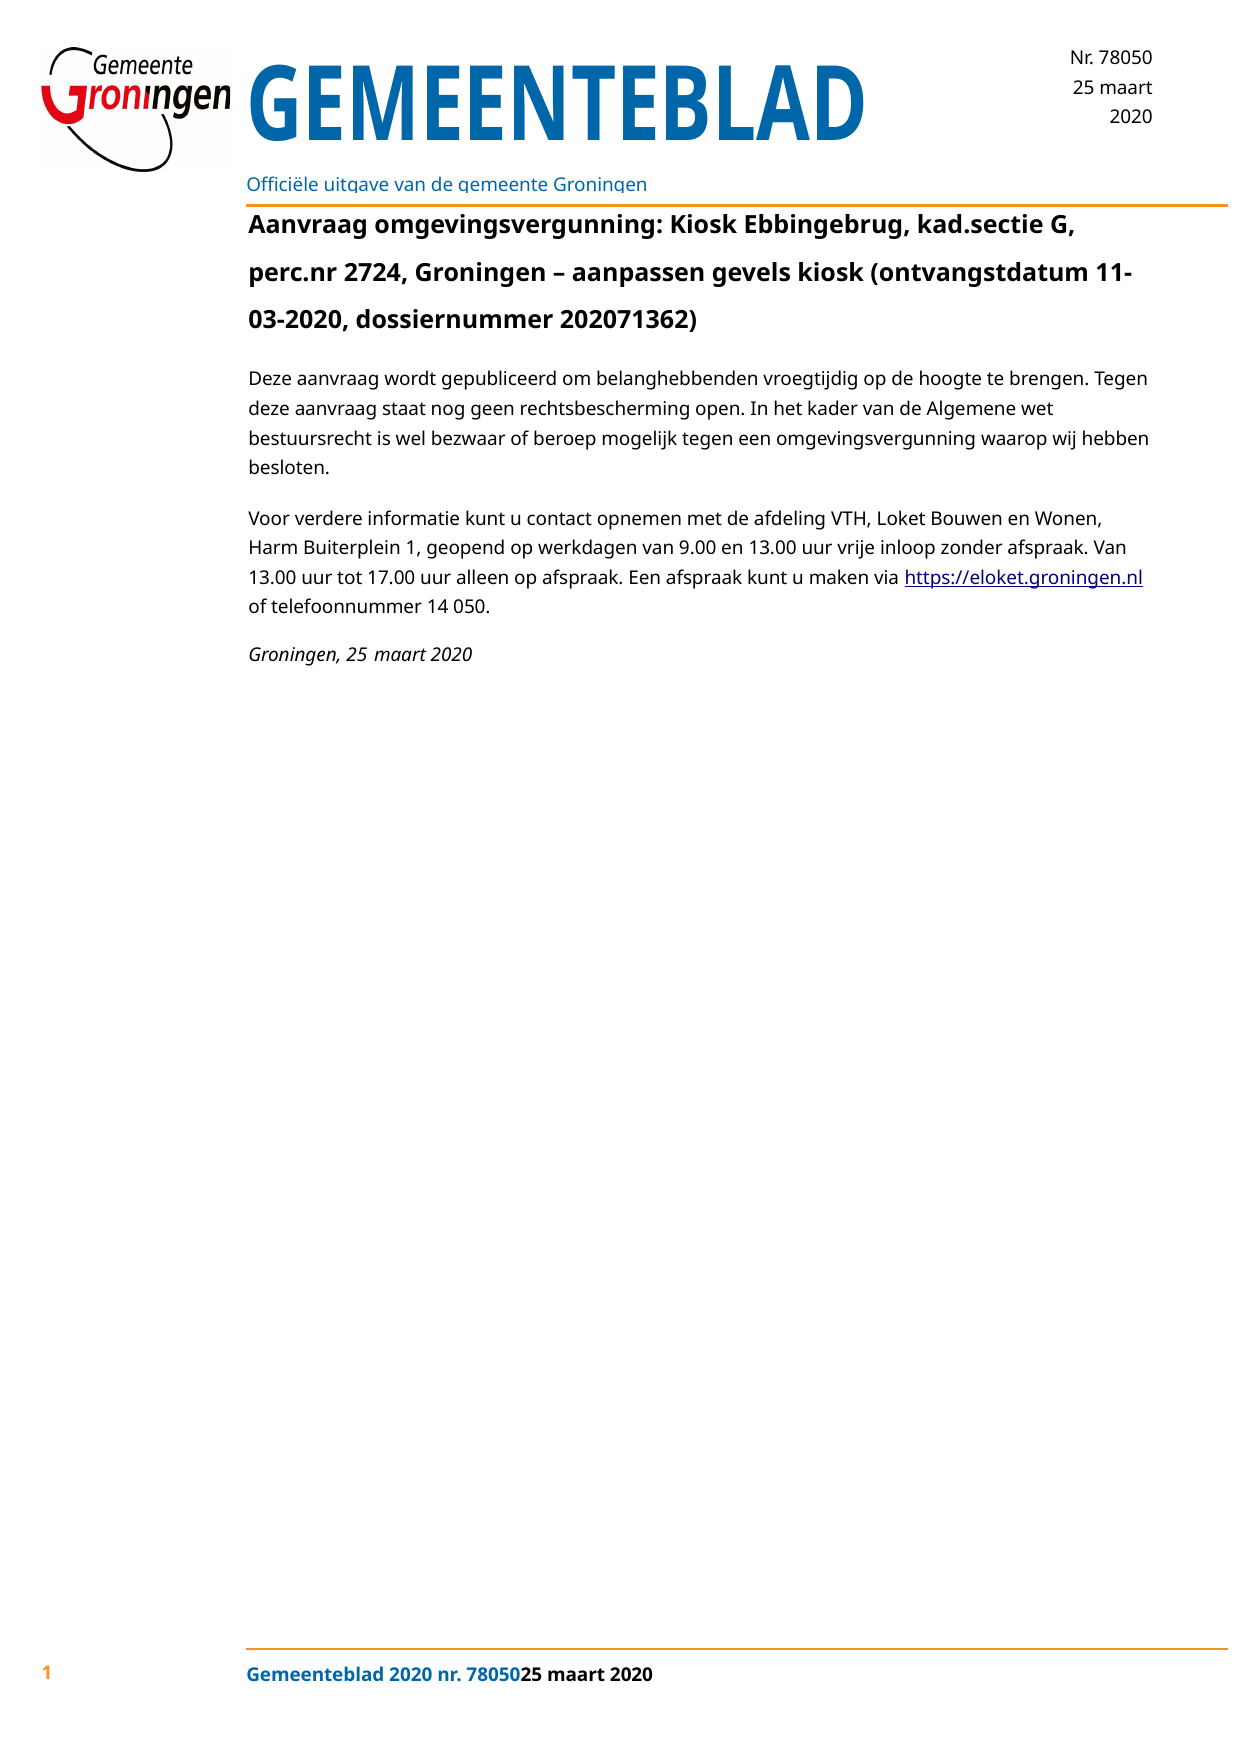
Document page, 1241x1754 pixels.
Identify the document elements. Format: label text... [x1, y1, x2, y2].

text Groningen, 25 maart 2020 [248, 641, 1152, 667]
text Aanvraag omgevingsvergunning: Kiosk Ebbingebrug, kad.sectie G, perc.nr 2724, Groningen – aanpassen gevels kiosk (ontvangstdatum 11-03-2020, dossiernummer 202071362) [248, 207, 1152, 336]
text Deze aanvraag wordt gepubliceerd om belanghebbenden vroegtijdig op de hoogte te brengen. Tegen deze aanvraag staat nog geen rechtsbescherming open. In het kader van de Algemene wet bestuursrecht is wel bezwaar of beroep mogelijk tegen een omgevingsvergunning waarop wij hebben besloten. [248, 366, 1152, 480]
text Voor verdere informatie kunt u contact opnemen met de afdeling VTH, Loket Bouwen en Wonen, Harm Buiterplein 1, geopend op werkdagen van 9.00 en 13.00 uur vrije inloop zonder afspraak. Van 13.00 uur tot 17.00 uur alleen op afspraak. Een afspraak kunt u maken via https://eloket.groningen.nl of telefoonnummer 14 050. [248, 505, 1152, 619]
picture [41, 47, 231, 172]
